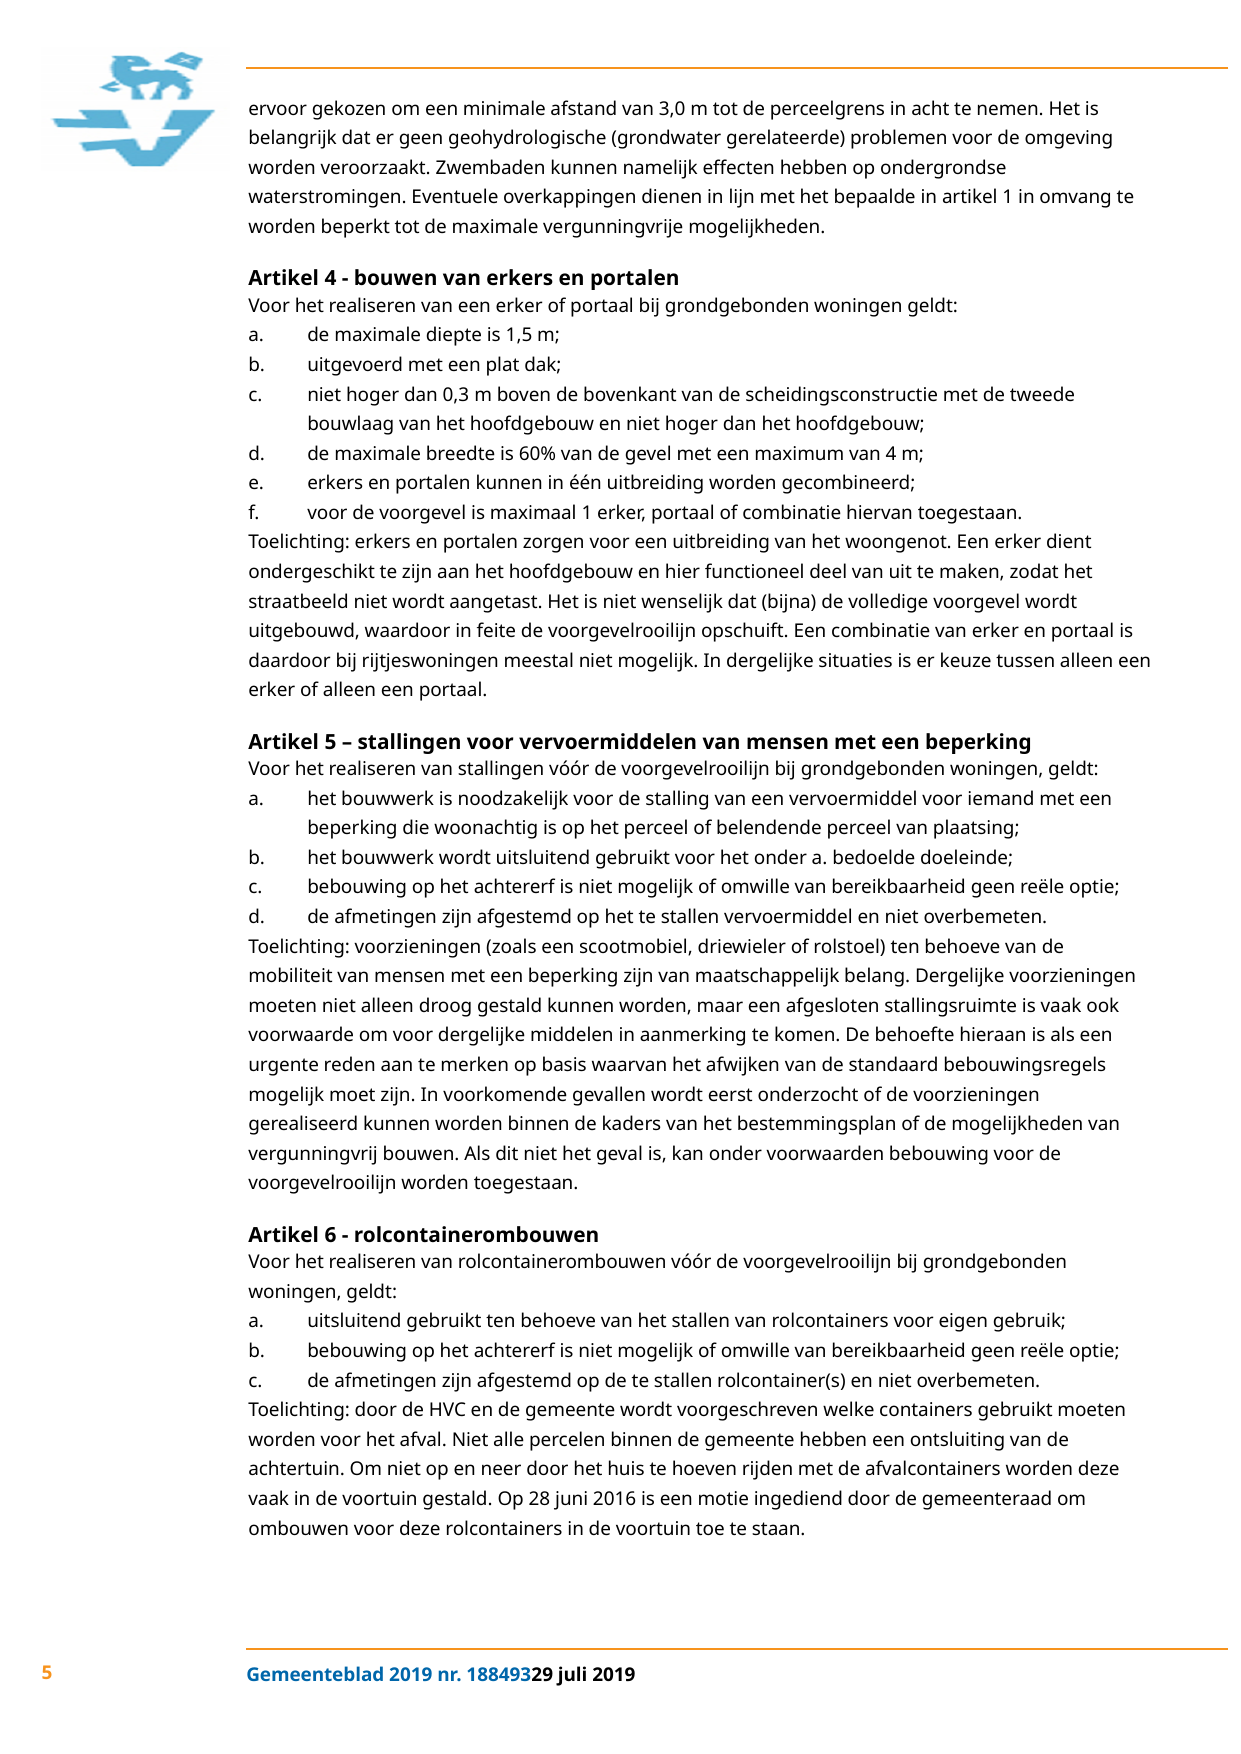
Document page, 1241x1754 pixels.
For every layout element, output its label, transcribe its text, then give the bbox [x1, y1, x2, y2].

text ervoor gekozen om een minimale afstand van 3,0 m tot de perceelgrens in acht te nemen. Het is belangrijk dat er geen geohydrologische (grondwater gerelateerde) problemen voor de omgeving worden veroorzaakt. Zwembaden kunnen namelijk effecten hebben op ondergrondse waterstromingen. Eventuele overkappingen dienen in lijn met het bepaalde in artikel 1 in omvang te worden beperkt tot de maximale vergunningvrije mogelijkheden. [248, 95, 1152, 239]
picture [41, 47, 231, 172]
list bebouwing op het achtererf is niet mogelijk of omwille van bereikbaarheid geen reële optie; [248, 1337, 1152, 1363]
list het bouwwerk wordt uitsluitend gebruikt voor het onder a. bedoelde doeleinde; [248, 844, 1152, 870]
text Voor het realiseren van stallingen vóór de voorgevelrooilijn bij grondgebonden woningen, geldt: [248, 755, 1152, 781]
list erkers en portalen kunnen in één uitbreiding worden gecombineerd; [248, 469, 1152, 495]
list de maximale diepte is 1,5 m; [248, 322, 1152, 347]
text Voor het realiseren van rolcontainerombouwen vóór de voorgevelrooilijn bij grondgebonden woningen, geldt: [248, 1248, 1152, 1304]
list voor de voorgevel is maximaal 1 erker, portaal of combinatie hiervan toegestaan. [248, 499, 1152, 525]
text Artikel 4 - bouwen van erkers en portalen [248, 263, 1152, 292]
text Toelichting: door de HVC en de gemeente wordt voorgeschreven welke containers gebruikt moeten worden voor het afval. Niet alle percelen binnen de gemeente hebben een ontsluiting van de achtertuin. Om niet op en neer door het huis te hoeven rijden met de afvalcontainers worden deze vaak in de voortuin gestald. Op 28 juni 2016 is een motie ingediend door de gemeenteraad om ombouwen voor deze rolcontainers in de voortuin toe te staan. [248, 1396, 1152, 1540]
list de afmetingen zijn afgestemd op de te stallen rolcontainer(s) en niet overbemeten. [248, 1367, 1152, 1392]
text Artikel 6 - rolcontainerombouwen [248, 1220, 1152, 1248]
text Toelichting: erkers en portalen zorgen voor een uitbreiding van het woongenot. Een erker dient ondergeschikt te zijn aan het hoofdgebouw en hier functioneel deel van uit te maken, zodat het straatbeeld niet wordt aangetast. Het is niet wenselijk dat (bijna) de volledige voorgevel wordt uitgebouwd, waardoor in feite de voorgevelrooilijn opschuift. Een combinatie van erker en portaal is daardoor bij rijtjeswoningen meestal niet mogelijk. In dergelijke situaties is er keuze tussen alleen een erker of alleen een portaal. [248, 529, 1152, 702]
list bebouwing op het achtererf is niet mogelijk of omwille van bereikbaarheid geen reële optie; [248, 874, 1152, 899]
text Toelichting: voorzieningen (zoals een scootmobiel, driewieler of rolstoel) ten behoeve van de mobiliteit van mensen met een beperking zijn van maatschappelijk belang. Dergelijke voorzieningen moeten niet alleen droog gestald kunnen worden, maar een afgesloten stallingsruimte is vaak ook voorwaarde om voor dergelijke middelen in aanmerking te komen. De behoefte hieraan is als een urgente reden aan te merken op basis waarvan het afwijken van de standaard bebouwingsregels mogelijk moet zijn. In voorkomende gevallen wordt eerst onderzocht of de voorzieningen gerealiseerd kunnen worden binnen de kaders van het bestemmingsplan of de mogelijkheden van vergunningvrij bouwen. Als dit niet het geval is, kan onder voorwaarden bebouwing voor de voorgevelrooilijn worden toegestaan. [248, 933, 1152, 1195]
text Artikel 5 – stallingen voor vervoermiddelen van mensen met een beperking [248, 727, 1152, 755]
list de maximale breedte is 60% van de gevel met een maximum van 4 m; [248, 440, 1152, 466]
list de afmetingen zijn afgestemd op het te stallen vervoermiddel en niet overbemeten. [248, 903, 1152, 929]
list niet hoger dan 0,3 m boven de bovenkant van de scheidingsconstructie met de tweede bouwlaag van het hoofdgebouw en niet hoger dan het hoofdgebouw; [248, 381, 1152, 436]
text Voor het realiseren van een erker of portaal bij grondgebonden woningen geldt: [248, 292, 1152, 318]
list uitgevoerd met een plat dak; [248, 351, 1152, 377]
list uitsluitend gebruikt ten behoeve van het stallen van rolcontainers voor eigen gebruik; [248, 1308, 1152, 1333]
list het bouwwerk is noodzakelijk voor de stalling van een vervoermiddel voor iemand met een beperking die woonachtig is op het perceel of belendende perceel van plaatsing; [248, 785, 1152, 840]
